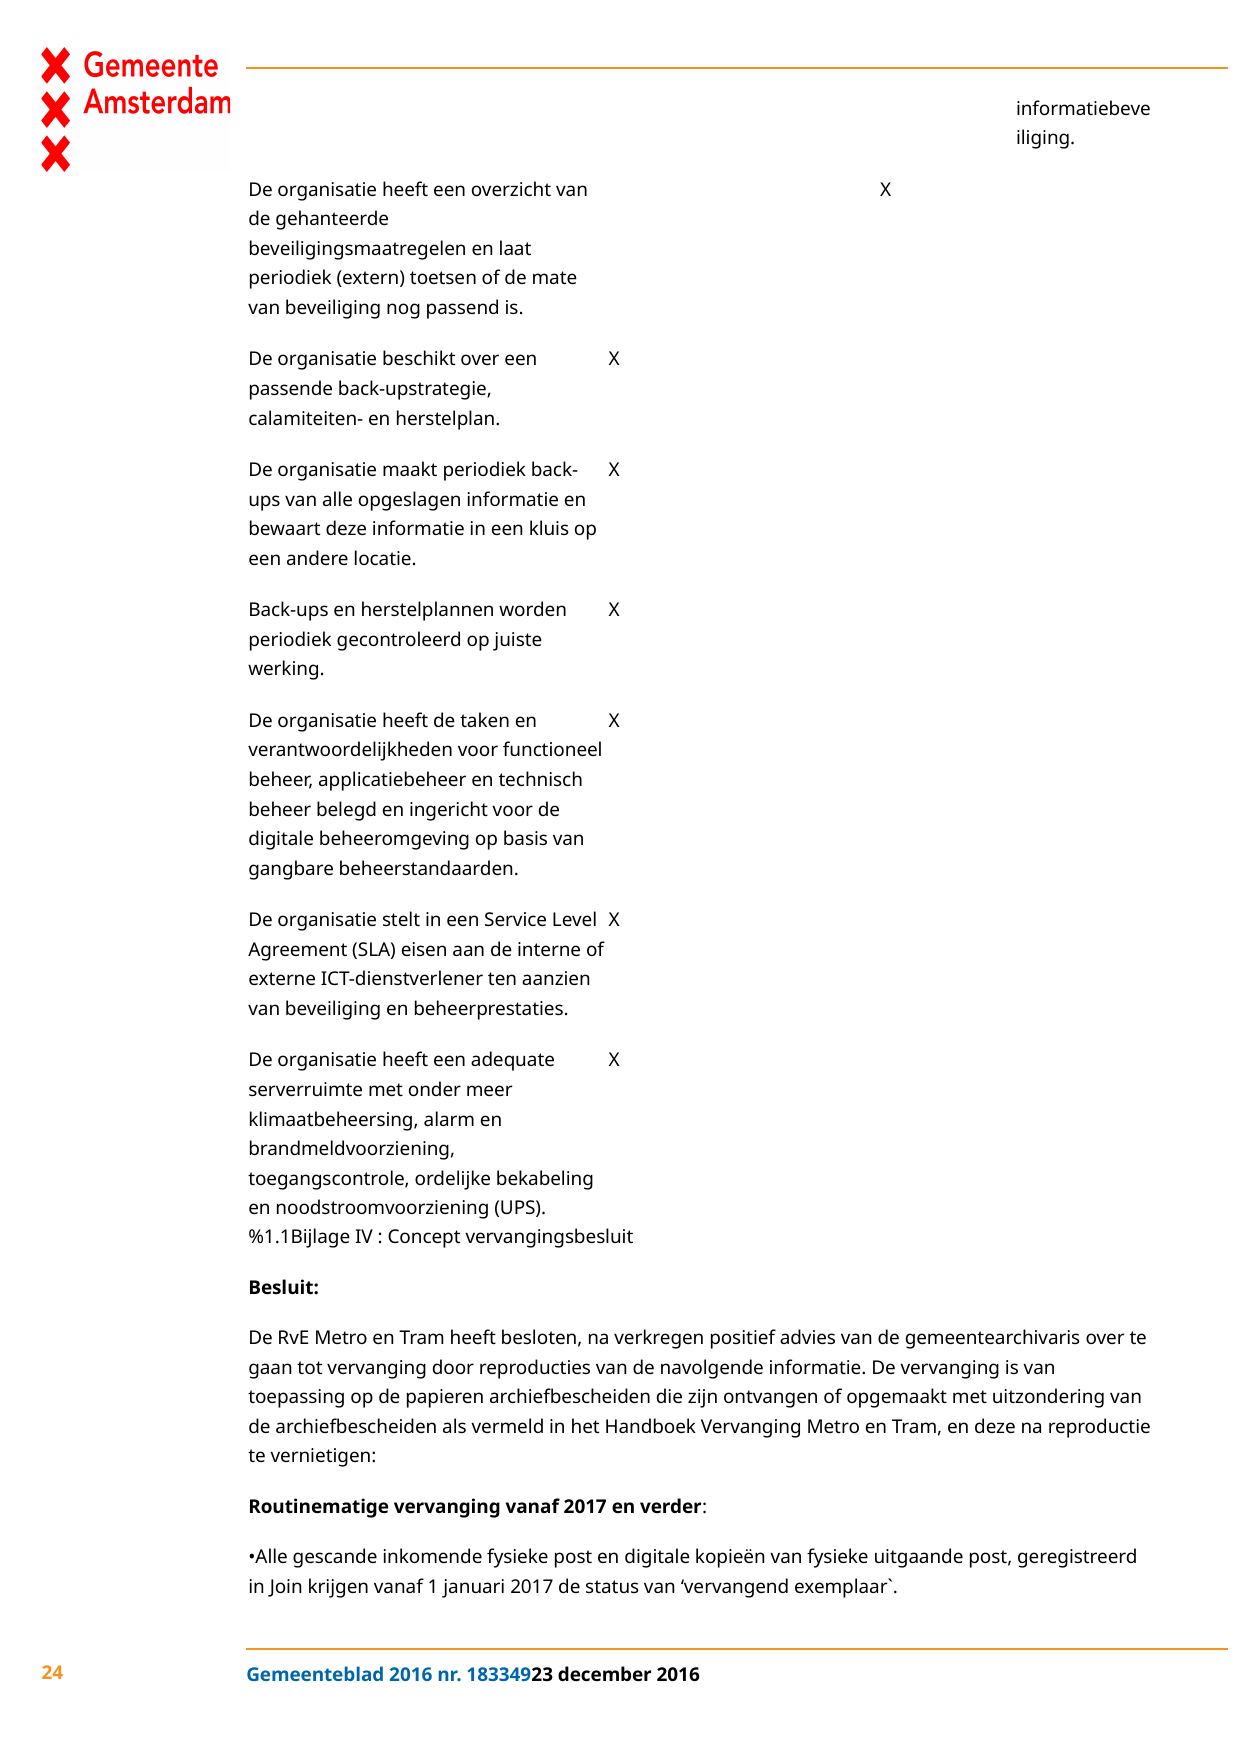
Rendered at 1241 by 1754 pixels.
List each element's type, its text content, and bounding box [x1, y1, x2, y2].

table_cell [880, 881, 1016, 906]
picture [41, 47, 231, 172]
table_cell [880, 431, 1016, 456]
table_cell [744, 571, 880, 596]
table_cell [880, 707, 1016, 881]
table_cell [880, 346, 1016, 431]
text Besluit: [248, 1274, 1152, 1300]
table_cell [248, 881, 608, 906]
table_cell [880, 1047, 1016, 1220]
table_cell [1016, 681, 1152, 707]
table_cell De organisatie stelt in een Service Level Agreement (SLA) eisen aan de interne of externe ICT-dienstverlener ten aanzien van beveiliging en beheerprestaties. [248, 906, 608, 1021]
table_cell [744, 176, 880, 320]
table_cell X [608, 906, 744, 1021]
table_cell Back-ups en herstelplannen worden periodiek gecontroleerd op juiste werking. [248, 596, 608, 681]
table_cell [744, 1047, 880, 1220]
table_cell [880, 906, 1016, 1021]
table_cell [1016, 176, 1152, 320]
table_cell [744, 346, 880, 431]
table_cell [1016, 1047, 1152, 1220]
table_cell [880, 320, 1016, 346]
table_cell [1016, 456, 1152, 571]
table_cell [1016, 1021, 1152, 1047]
table_cell [608, 1021, 744, 1047]
table_cell [744, 681, 880, 707]
table_cell [248, 95, 608, 150]
table_cell [608, 681, 744, 707]
table_cell [744, 95, 880, 150]
table_cell De organisatie heeft een adequate serverruimte met onder meer klimaatbeheersing, alarm en brandmeldvoorziening, toegangscontrole, ordelijke bekabeling en noodstroomvoorziening (UPS). [248, 1047, 608, 1220]
table_cell X [608, 456, 744, 571]
table_cell informatiebeveiliging. [1016, 95, 1152, 150]
table_cell [608, 431, 744, 456]
table_cell [1016, 881, 1152, 906]
table_cell [744, 431, 880, 456]
table_cell X [608, 1047, 744, 1220]
table_cell [248, 150, 608, 176]
text Routinematige vervanging vanaf 2017 en verder: [248, 1493, 1152, 1519]
table_cell [1016, 431, 1152, 456]
table_cell [608, 176, 744, 320]
table_cell [744, 707, 880, 881]
table_cell [1016, 150, 1152, 176]
text •Alle gescande inkomende fysieke post en digitale kopieën van fysieke uitgaande post, geregistreerd in Join krijgen vanaf 1 januari 2017 de status van ‘vervangend exemplaar`. [248, 1543, 1152, 1599]
table_cell De organisatie heeft de taken en verantwoordelijkheden voor functioneel beheer, applicatiebeheer en technisch beheer belegd en ingericht voor de digitale beheeromgeving op basis van gangbare beheerstandaarden. [248, 707, 608, 881]
table_cell [1016, 320, 1152, 346]
table_cell De organisatie heeft een overzicht van de gehanteerde beveiligingsmaatregelen en laat periodiek (extern) toetsen of de mate van beveiliging nog passend is. [248, 176, 608, 320]
table_cell [248, 431, 608, 456]
table_cell De organisatie maakt periodiek back-ups van alle opgeslagen informatie en bewaart deze informatie in een kluis op een andere locatie. [248, 456, 608, 571]
table_cell [880, 681, 1016, 707]
table_cell [248, 320, 608, 346]
table_cell [248, 571, 608, 596]
table_cell [1016, 707, 1152, 881]
text %1.1Bijlage IV : Concept vervangingsbesluit [248, 1223, 1152, 1249]
table_cell [608, 320, 744, 346]
table_cell [880, 596, 1016, 681]
table_cell [744, 906, 880, 1021]
table_cell [880, 456, 1016, 571]
table_cell [744, 596, 880, 681]
table_cell [1016, 571, 1152, 596]
table_cell [880, 150, 1016, 176]
table_cell De organisatie beschikt over een passende back-upstrategie, calamiteiten- en herstelplan. [248, 346, 608, 431]
table_cell [744, 1021, 880, 1047]
table_cell X [880, 176, 1016, 320]
table_cell [1016, 906, 1152, 1021]
table_cell [744, 881, 880, 906]
table_cell [248, 1021, 608, 1047]
table_cell [608, 571, 744, 596]
table_cell [880, 1021, 1016, 1047]
table_cell [744, 320, 880, 346]
table_cell [880, 95, 1016, 150]
text De RvE Metro en Tram heeft besloten, na verkregen positief advies van de gemeentearchivaris over te gaan tot vervanging door reproducties van de navolgende informatie. De vervanging is van toepassing op de papieren archiefbescheiden die zijn ontvangen of opgemaakt met uitzondering van de archiefbescheiden als vermeld in het Handboek Vervanging Metro en Tram, en deze na reproductie te vernietigen: [248, 1324, 1152, 1468]
table_cell [608, 150, 744, 176]
table_cell [608, 95, 744, 150]
table_cell X [608, 596, 744, 681]
table_cell [248, 681, 608, 707]
table_cell [608, 881, 744, 906]
table_cell [744, 456, 880, 571]
table_cell [1016, 346, 1152, 431]
table_cell [1016, 596, 1152, 681]
table_cell X [608, 707, 744, 881]
table_cell X [608, 346, 744, 431]
table_cell [880, 571, 1016, 596]
table_cell [744, 150, 880, 176]
